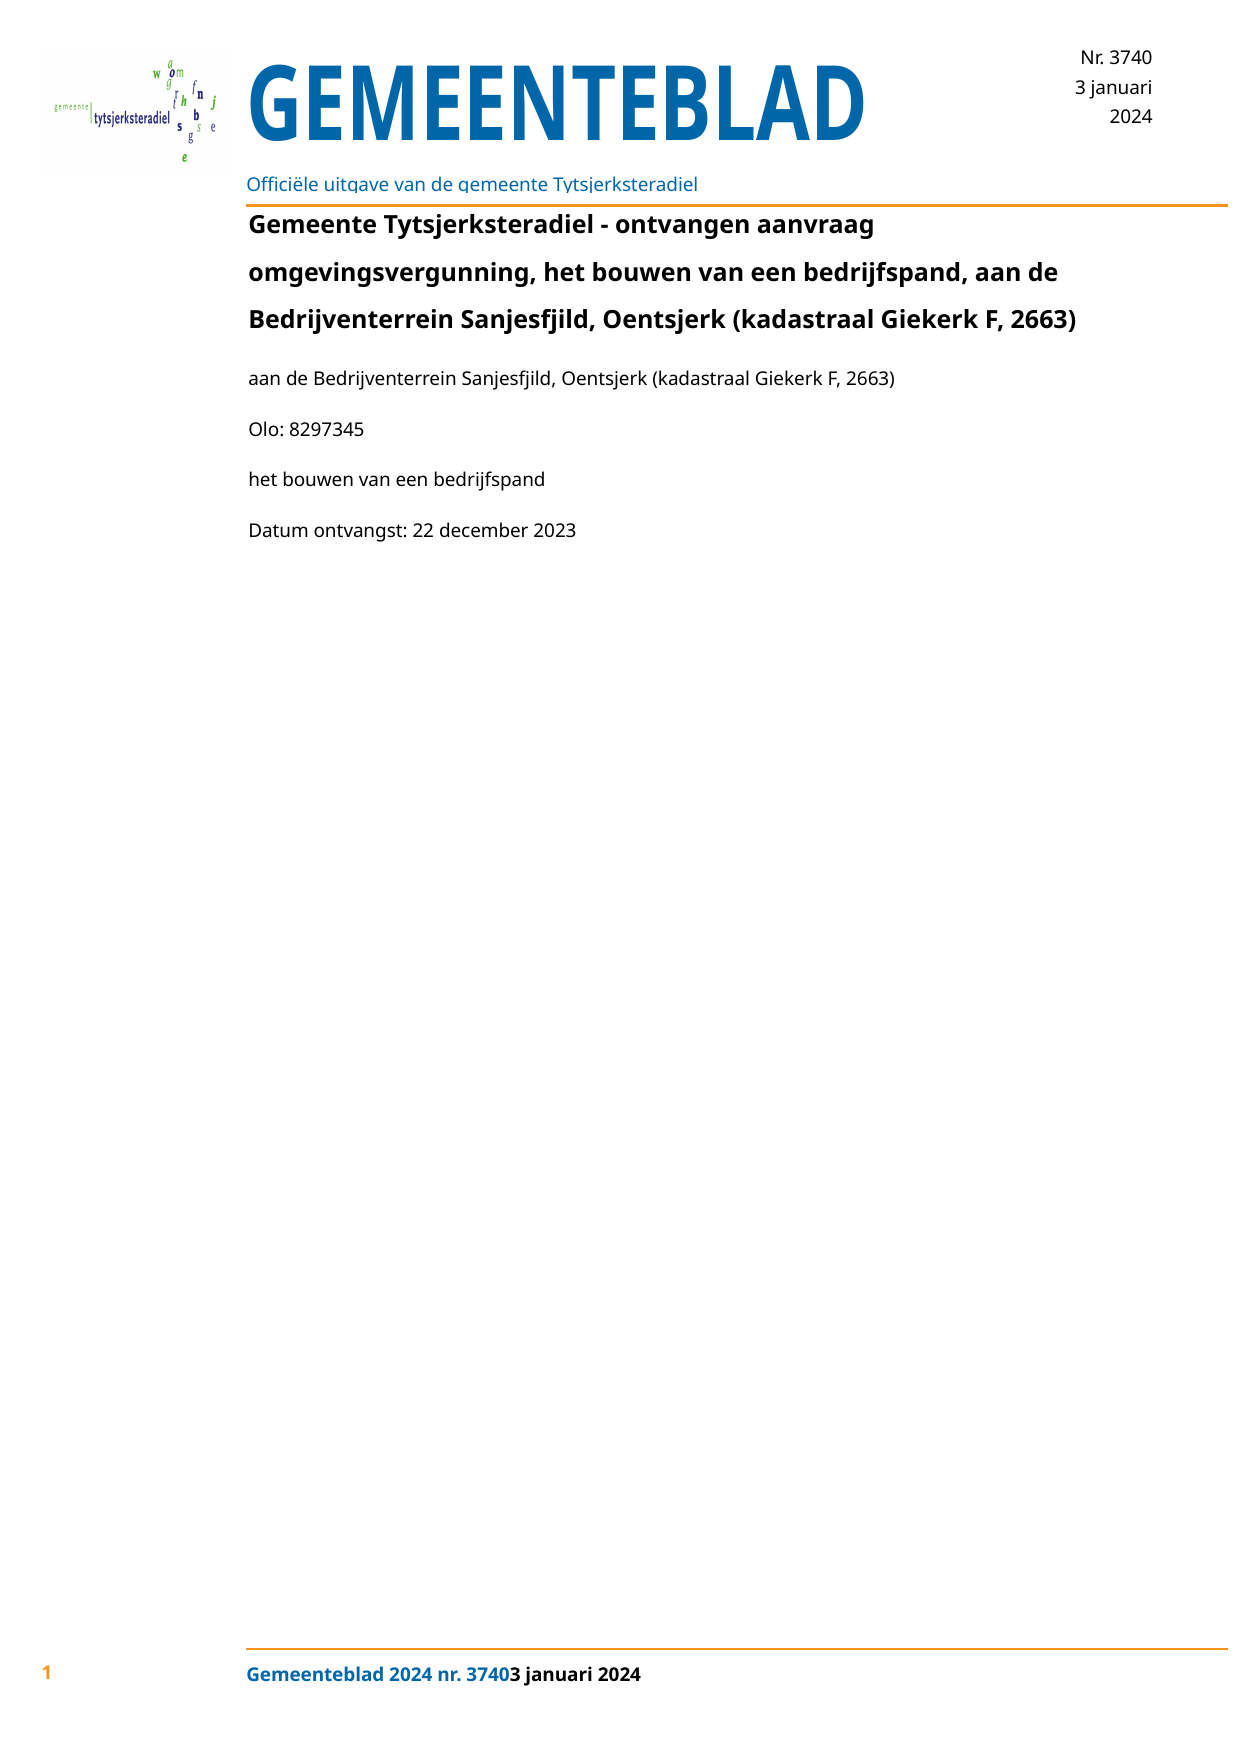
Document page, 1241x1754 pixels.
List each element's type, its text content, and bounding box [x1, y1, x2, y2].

text Olo: 8297345 [248, 416, 1152, 442]
text het bouwen van een bedrijfspand [248, 466, 1152, 492]
picture [41, 47, 231, 172]
text Datum ontvangst: 22 december 2023 [248, 517, 1152, 542]
text aan de Bedrijventerrein Sanjesfjild, Oentsjerk (kadastraal Giekerk F, 2663) [248, 366, 1152, 391]
text Gemeente Tytsjerksteradiel - ontvangen aanvraag omgevingsvergunning, het bouwen van een bedrijfspand, aan de Bedrijventerrein Sanjesfjild, Oentsjerk (kadastraal Giekerk F, 2663) [248, 207, 1152, 336]
